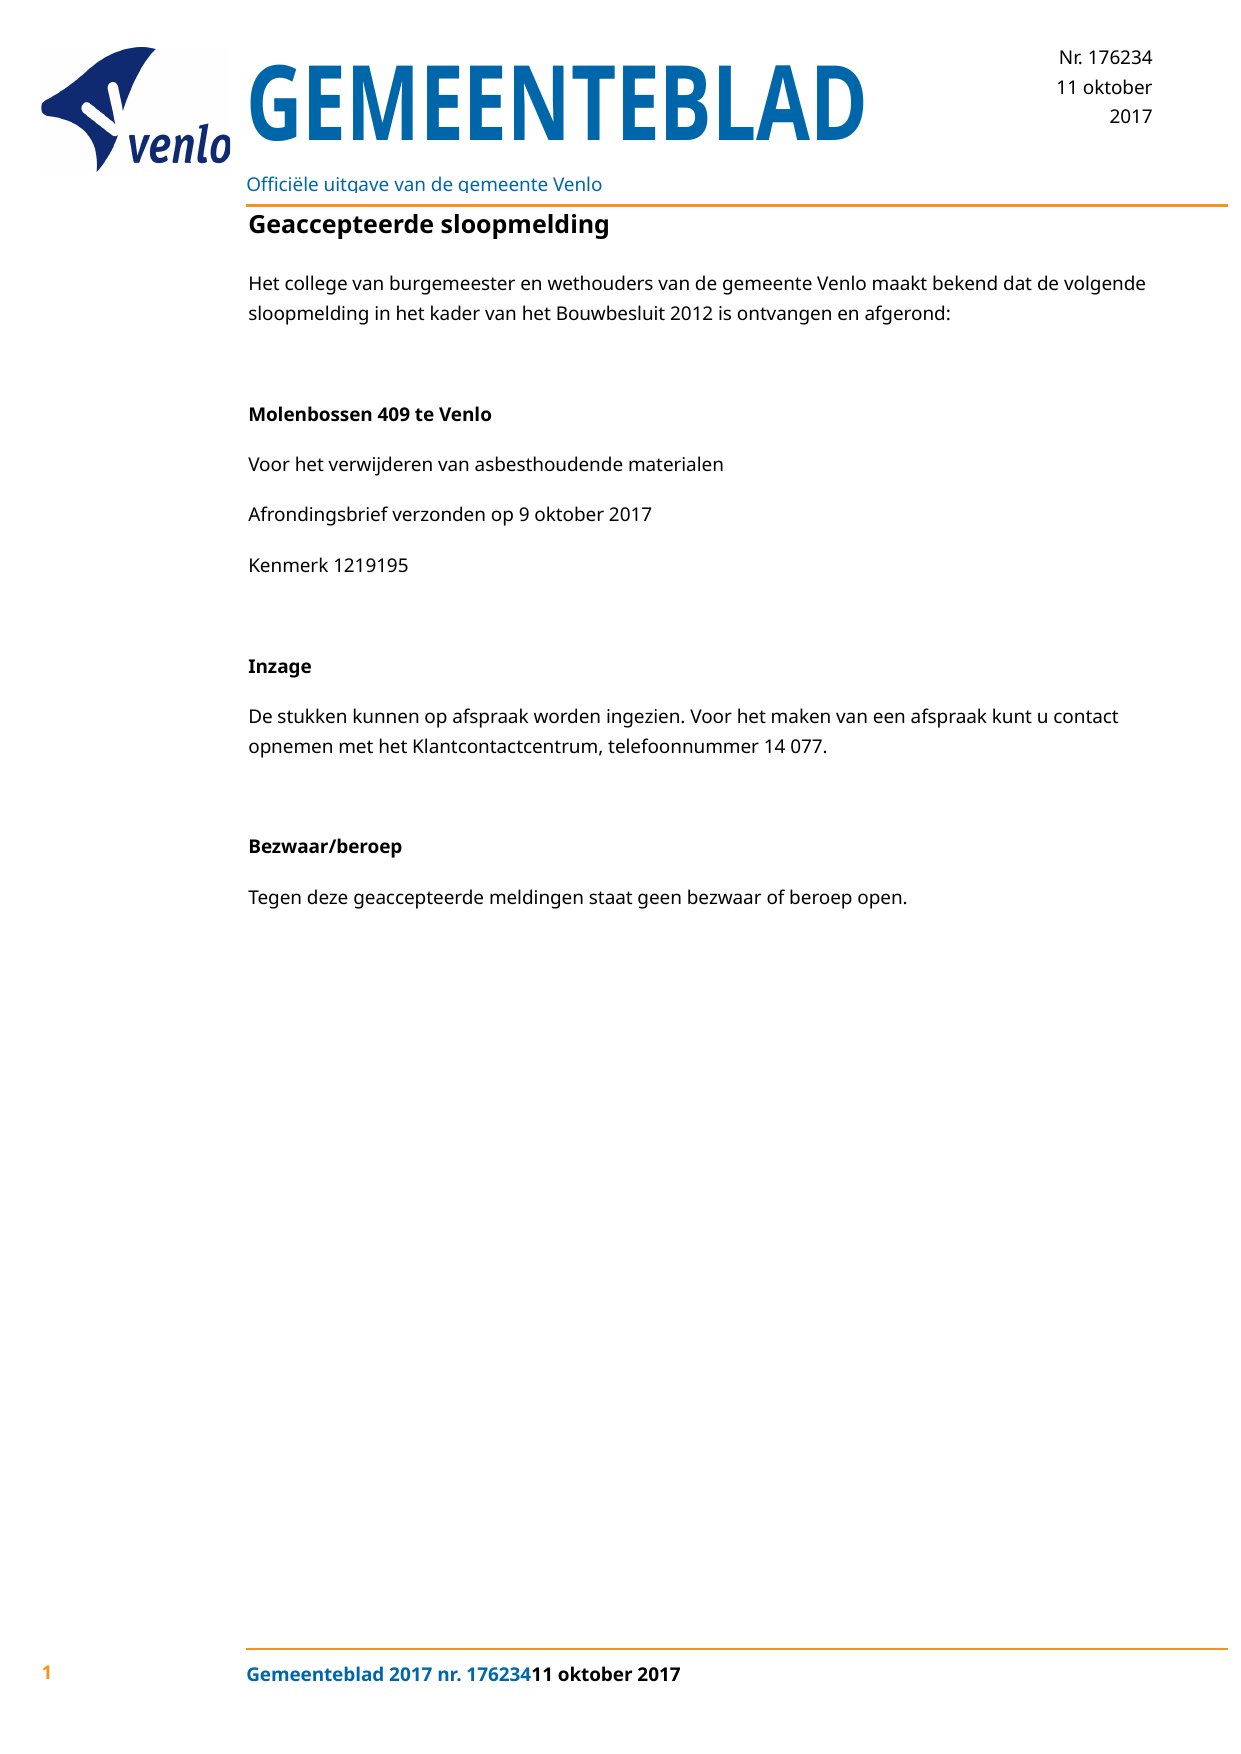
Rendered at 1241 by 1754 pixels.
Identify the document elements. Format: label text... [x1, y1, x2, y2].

text Afrondingsbrief verzonden op 9 oktober 2017 [248, 502, 1152, 527]
text Geaccepteerde sloopmelding [248, 207, 1152, 241]
text Molenbossen 409 te Venlo [248, 401, 1152, 426]
picture [41, 47, 231, 172]
text Het college van burgemeester en wethouders van de gemeente Venlo maakt bekend dat de volgende sloopmelding in het kader van het Bouwbesluit 2012 is ontvangen en afgerond: [248, 270, 1152, 326]
text De stukken kunnen op afspraak worden ingezien. Voor het maken van een afspraak kunt u contact opnemen met het Klantcontactcentrum, telefoonnummer 14 077. [248, 703, 1152, 758]
text Voor het verwijderen van asbesthoudende materialen [248, 451, 1152, 477]
text Bezwaar/beroep [248, 834, 1152, 859]
text Kenmerk 1219195 [248, 552, 1152, 578]
text Tegen deze geaccepteerde meldingen staat geen bezwaar of beroep open. [248, 884, 1152, 910]
text Inzage [248, 653, 1152, 678]
